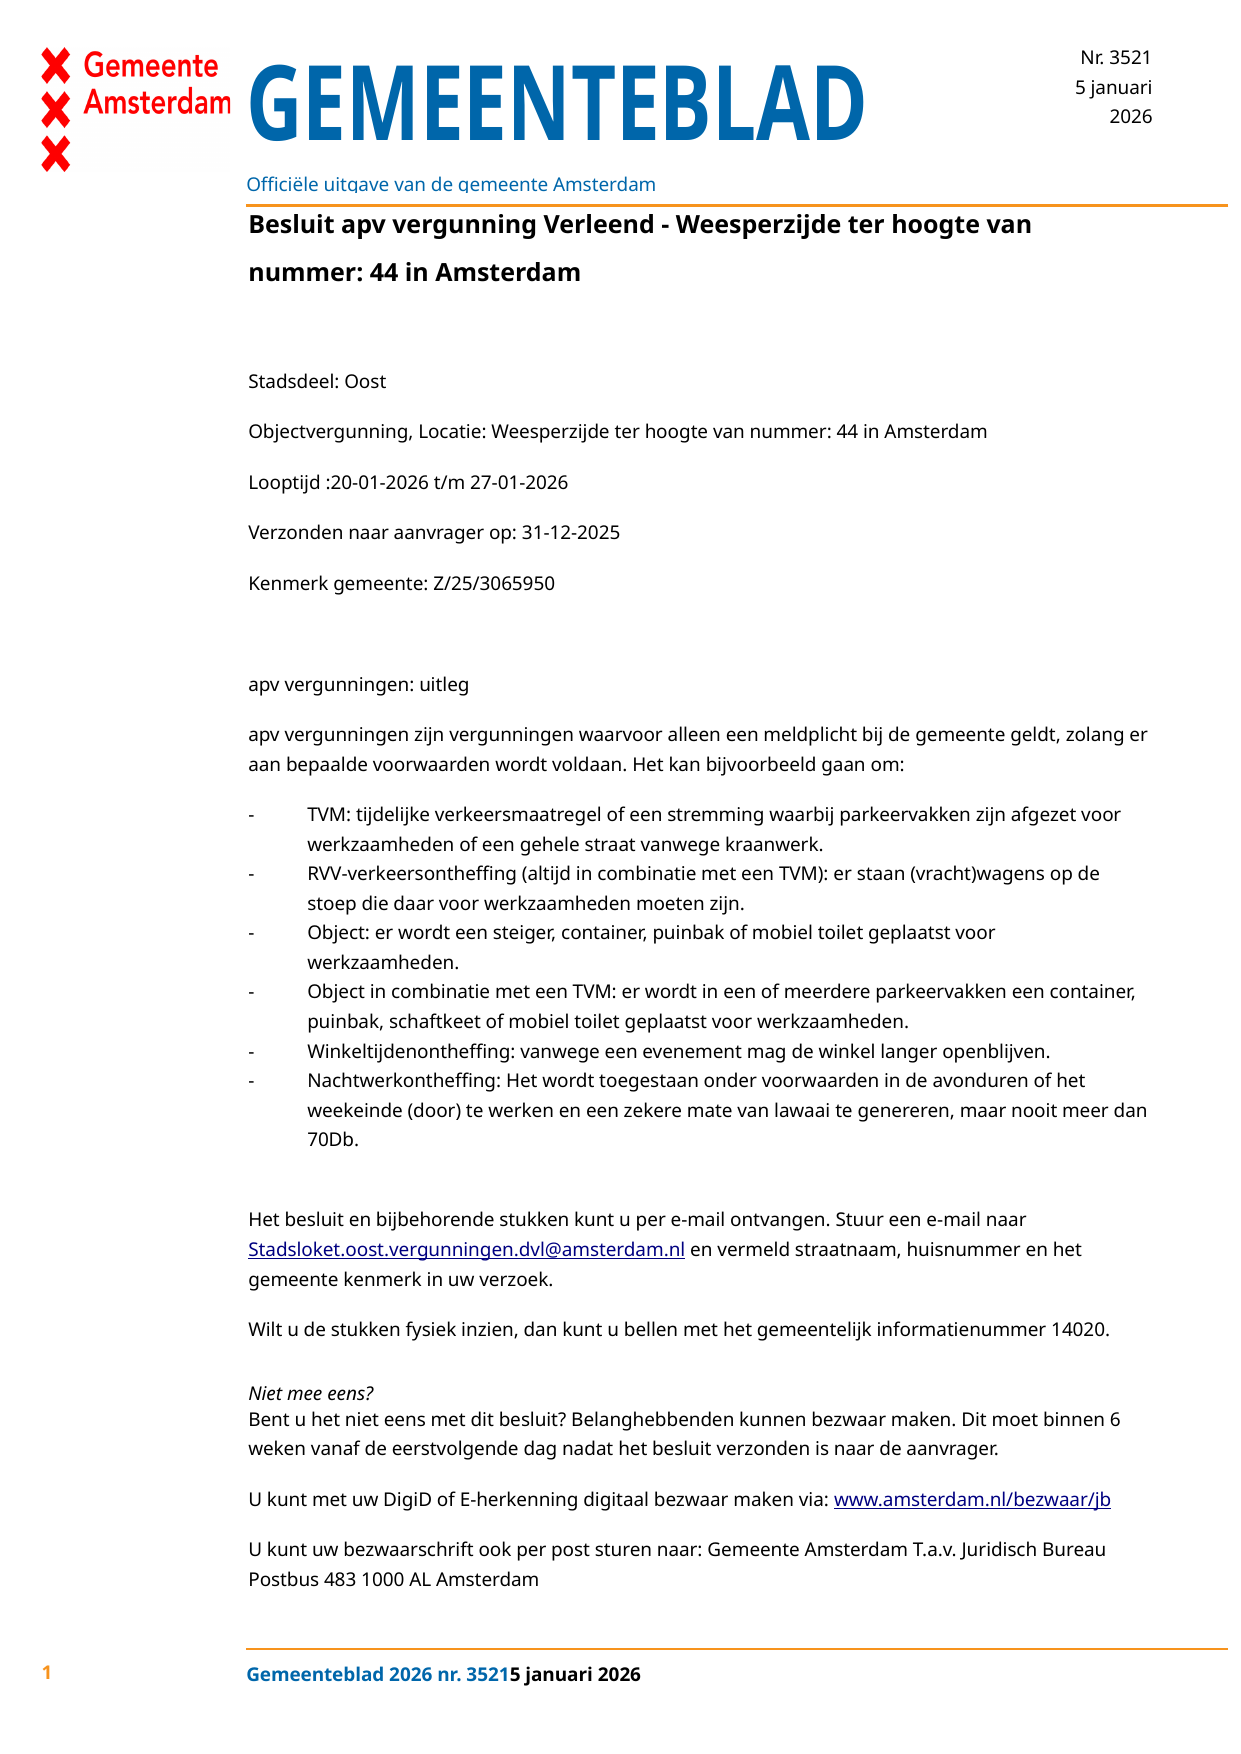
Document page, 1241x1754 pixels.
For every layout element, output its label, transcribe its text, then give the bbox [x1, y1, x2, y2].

text U kunt uw bezwaarschrift ook per post sturen naar: Gemeente Amsterdam T.a.v. Juridisch Bureau Postbus 483 1000 AL Amsterdam [248, 1536, 1152, 1592]
text Het besluit en bijbehorende stukken kunt u per e-mail ontvangen. Stuur een e-mail naar Stadsloket.oost.vergunningen.dvl@amsterdam.nl en vermeld straatnaam, huisnummer en het gemeente kenmerk in uw verzoek. [248, 1207, 1152, 1292]
text apv vergunningen zijn vergunningen waarvoor alleen een meldplicht bij de gemeente geldt, zolang er aan bepaalde voorwaarden wordt voldaan. Het kan bijvoorbeeld gaan om: [248, 721, 1152, 777]
text Looptijd :20-01-2026 t/m 27-01-2026 [248, 469, 1152, 495]
text Besluit apv vergunning Verleend - Weesperzijde ter hoogte van nummer: 44 in Amsterdam [248, 207, 1152, 288]
list Nachtwerkontheffing: Het wordt toegestaan onder voorwaarden in de avonduren of het weekeinde (door) te werken en een zekere mate van lawaai te genereren, maar nooit meer dan 70Db. [248, 1067, 1152, 1152]
text U kunt met uw DigiD of E-herkenning digitaal bezwaar maken via: www.amsterdam.nl/bezwaar/jb [248, 1486, 1152, 1512]
text Stadsdeel: Oost [248, 368, 1152, 394]
list Winkeltijdenontheffing: vanwege een evenement mag de winkel langer openblijven. [248, 1038, 1152, 1064]
list TVM: tijdelijke verkeersmaatregel of een stremming waarbij parkeervakken zijn afgezet voor werkzaamheden of een gehele straat vanwege kraanwerk. [248, 801, 1152, 857]
text Verzonden naar aanvrager op: 31-12-2025 [248, 519, 1152, 545]
text Kenmerk gemeente: Z/25/3065950 [248, 570, 1152, 596]
text Bent u het niet eens met dit besluit? Belanghebbenden kunnen bezwaar maken. Dit moet binnen 6 weken vanaf de eerstvolgende dag nadat het besluit verzonden is naar de aanvrager. [248, 1406, 1152, 1461]
text Niet mee eens? [248, 1380, 1152, 1406]
text Wilt u de stukken fysiek inzien, dan kunt u bellen met het gemeentelijk informatienummer 14020. [248, 1316, 1152, 1342]
text apv vergunningen: uitleg [248, 671, 1152, 697]
list RVV-verkeersontheffing (altijd in combinatie met een TVM): er staan (vracht)wagens op de stoep die daar voor werkzaamheden moeten zijn. [248, 860, 1152, 916]
list Object in combinatie met een TVM: er wordt in een of meerdere parkeervakken een container, puinbak, schaftkeet of mobiel toilet geplaatst voor werkzaamheden. [248, 979, 1152, 1034]
picture [41, 47, 231, 172]
text Objectvergunning, Locatie: Weesperzijde ter hoogte van nummer: 44 in Amsterdam [248, 419, 1152, 444]
list Object: er wordt een steiger, container, puinbak of mobiel toilet geplaatst voor werkzaamheden. [248, 919, 1152, 975]
